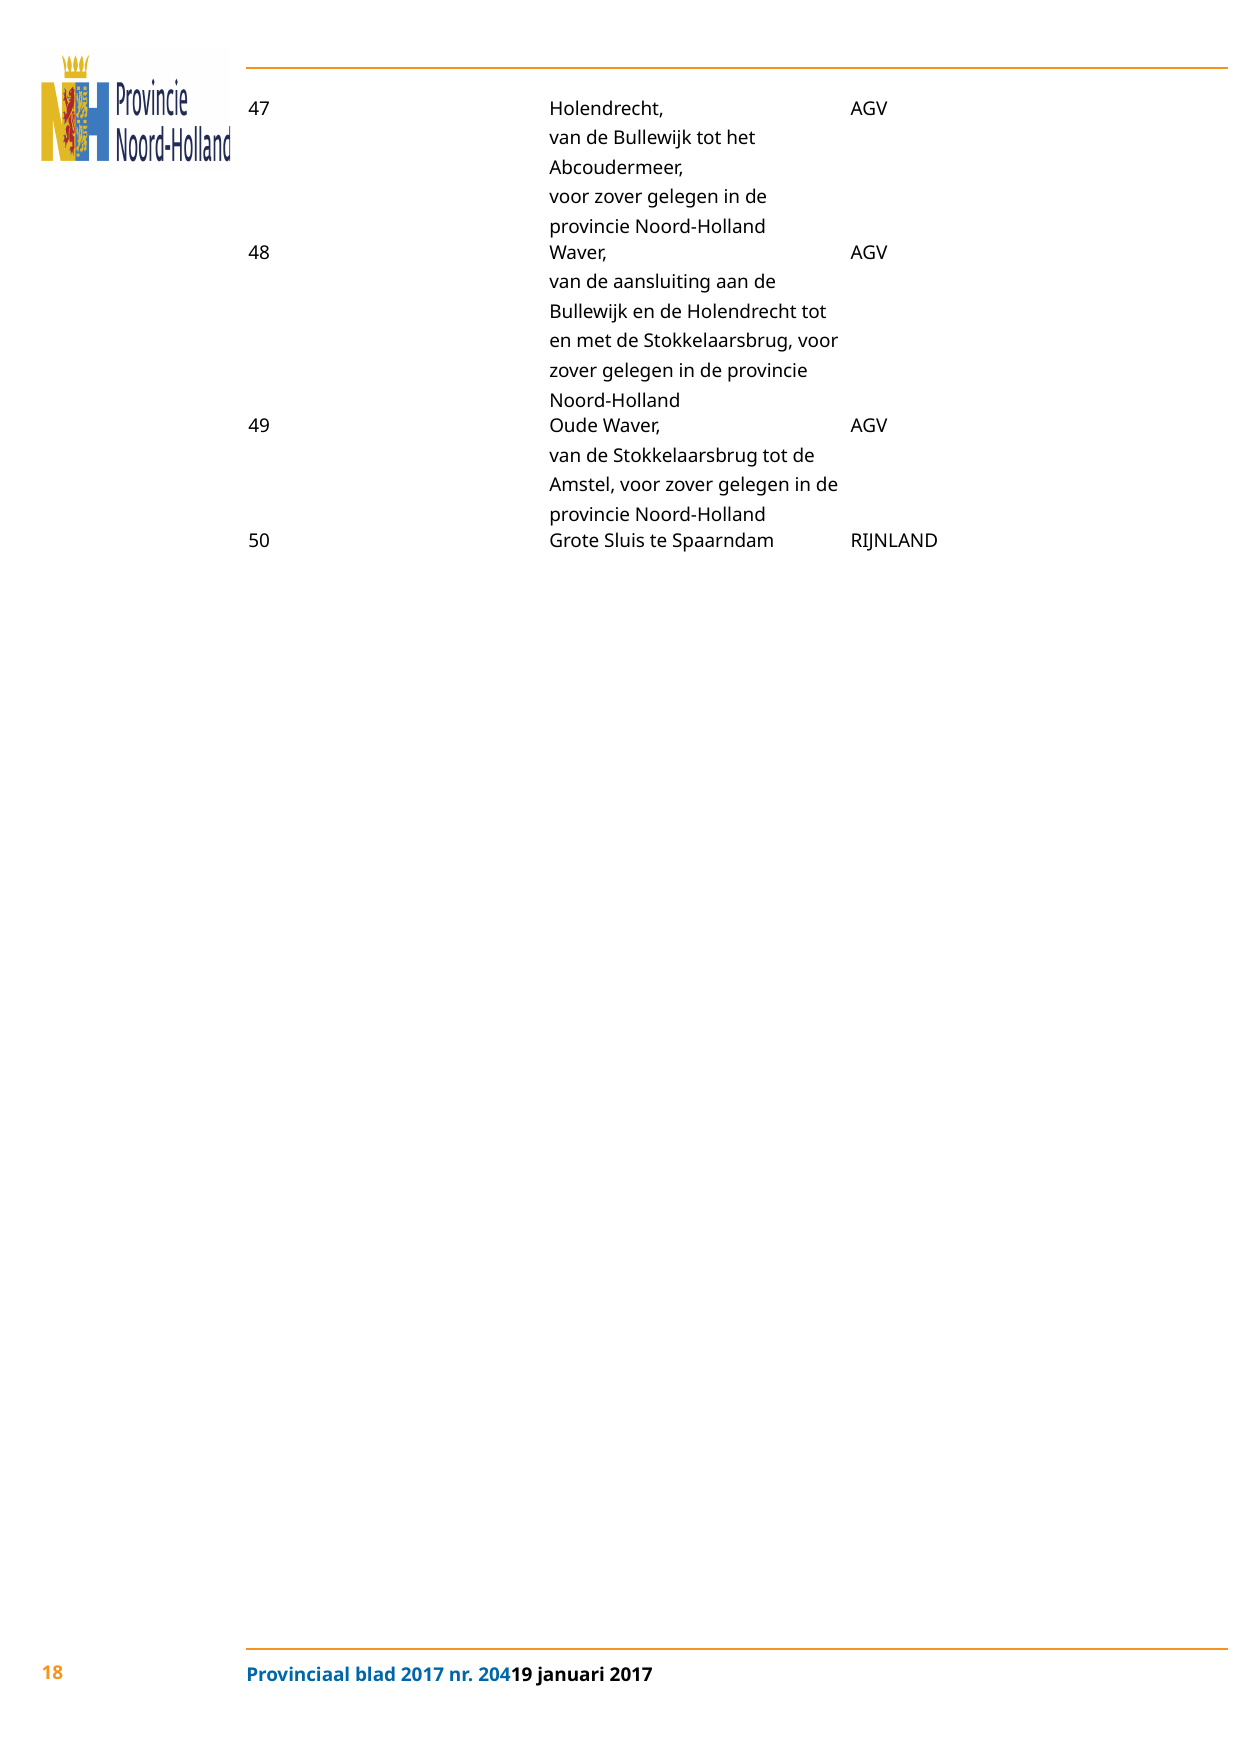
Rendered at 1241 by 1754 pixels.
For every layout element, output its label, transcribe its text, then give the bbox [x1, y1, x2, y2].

table_cell 47 [248, 95, 549, 239]
table_cell AGV [850, 95, 1152, 239]
table_cell AGV [850, 239, 1152, 412]
picture [41, 47, 231, 172]
table_cell Holendrecht, van de Bullewijk tot het Abcoudermeer, voor zover gelegen in de provincie Noord-Holland [549, 95, 850, 239]
table_cell 48 [248, 239, 549, 412]
table_cell Oude Waver, van de Stokkelaarsbrug tot de Amstel, voor zover gelegen in de provincie Noord-Holland [549, 413, 850, 527]
table_cell Waver, van de aansluiting aan de Bullewijk en de Holendrecht tot en met de Stokkelaarsbrug, voor zover gelegen in de provincie Noord-Holland [549, 239, 850, 412]
table_cell RIJNLAND [850, 527, 1152, 553]
table_cell 49 [248, 413, 549, 527]
table_cell Grote Sluis te Spaarndam [549, 527, 850, 553]
table_cell 50 [248, 527, 549, 553]
table_cell AGV [850, 413, 1152, 527]
